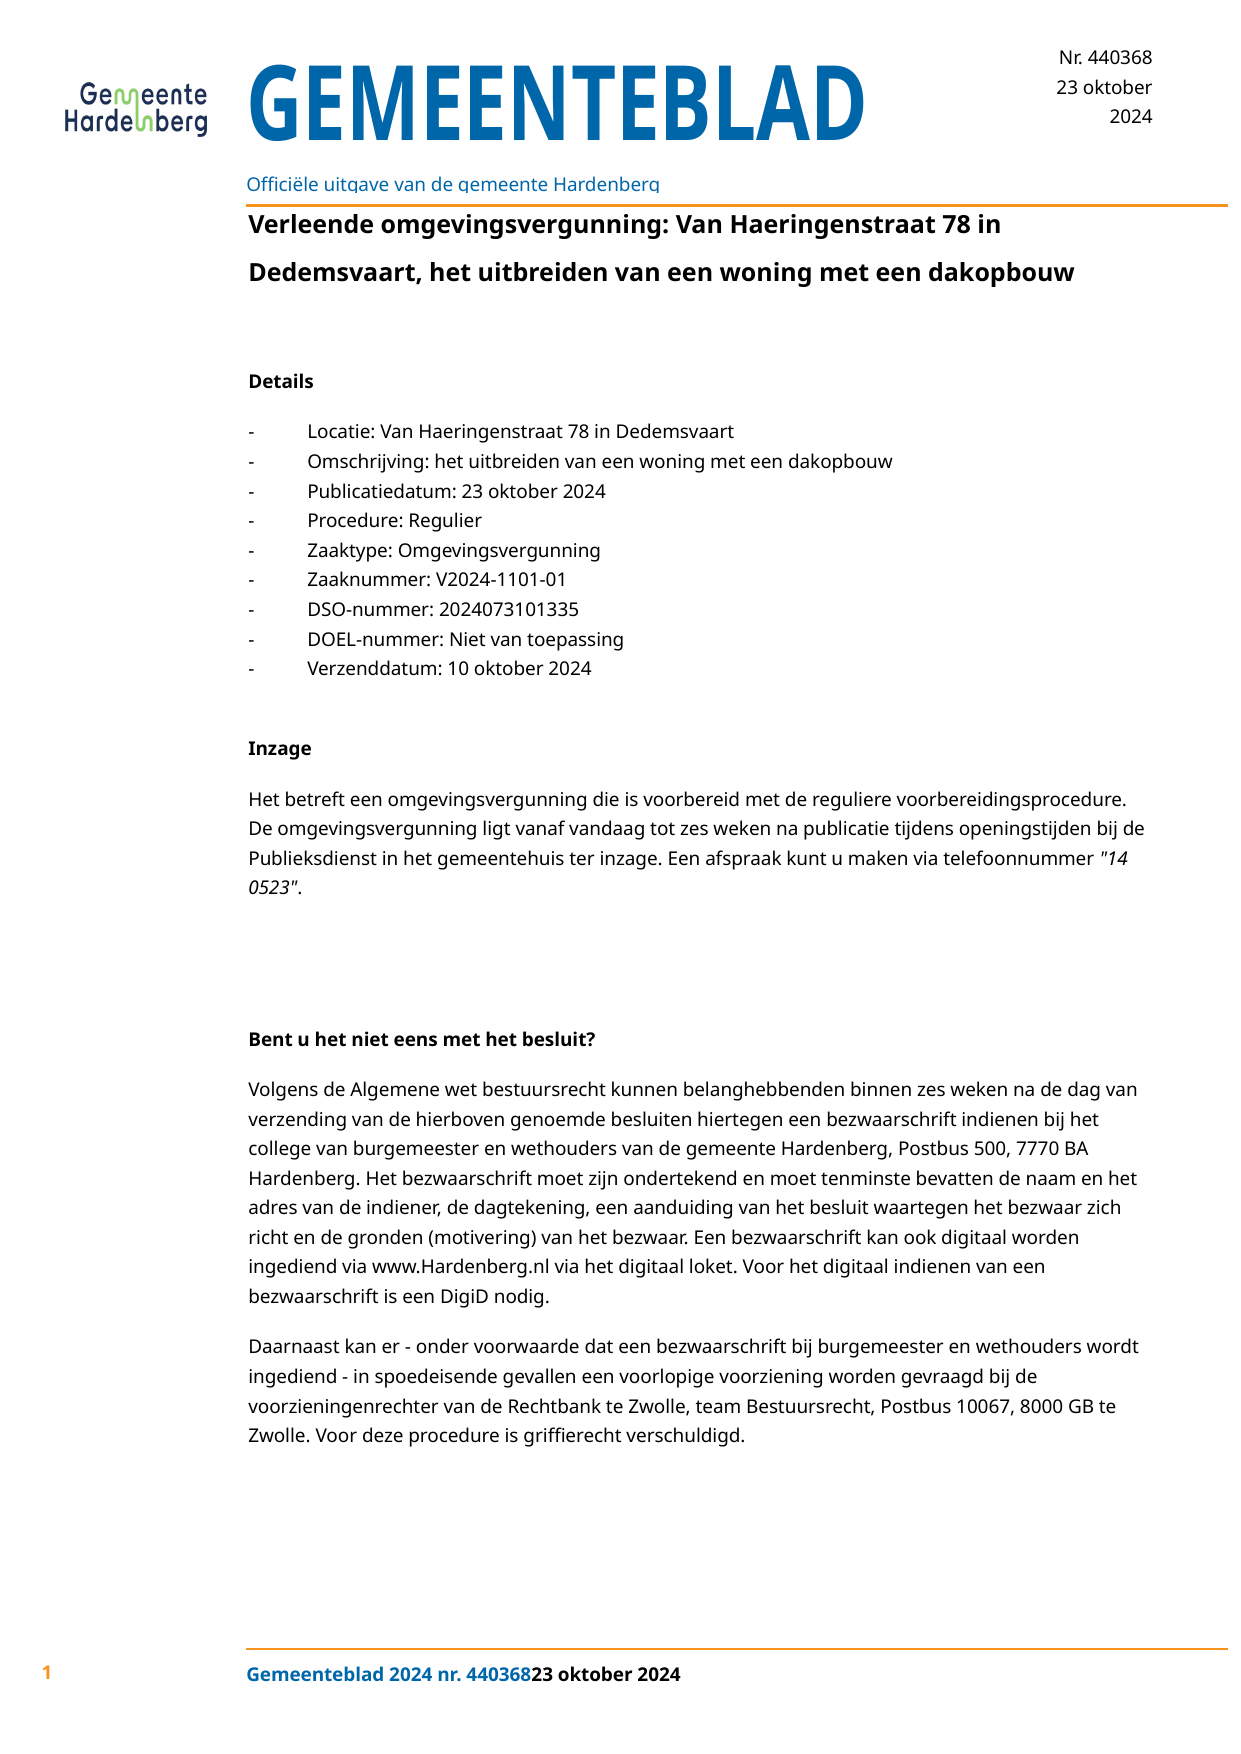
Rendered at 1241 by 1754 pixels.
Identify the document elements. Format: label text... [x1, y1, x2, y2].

list Omschrijving: het uitbreiden van een woning met een dakopbouw [248, 448, 1152, 474]
text Het betreft een omgevingsvergunning die is voorbereid met de reguliere voorbereidingsprocedure. De omgevingsvergunning ligt vanaf vandaag tot zes weken na publicatie tijdens openingstijden bij de Publieksdienst in het gemeentehuis ter inzage. Een afspraak kunt u maken via telefoonnummer "14 0523". [248, 786, 1152, 900]
text Daarnaast kan er - onder voorwaarde dat een bezwaarschrift bij burgemeester en wethouders wordt ingediend - in spoedeisende gevallen een voorlopige voorziening worden gevraagd bij de voorzieningenrechter van de Rechtbank te Zwolle, team Bestuursrecht, Postbus 10067, 8000 GB te Zwolle. Voor deze procedure is griffierecht verschuldigd. [248, 1334, 1152, 1448]
text Volgens de Algemene wet bestuursrecht kunnen belanghebbenden binnen zes weken na de dag van verzending van de hierboven genoemde besluiten hiertegen een bezwaarschrift indienen bij het college van burgemeester en wethouders van de gemeente Hardenberg, Postbus 500, 7770 BA Hardenberg. Het bezwaarschrift moet zijn ondertekend en moet tenminste bevatten de naam en het adres van de indiener, de dagtekening, een aanduiding van het besluit waartegen het bezwaar zich richt en de gronden (motivering) van het bezwaar. Een bezwaarschrift kan ook digitaal worden ingediend via www.Hardenberg.nl via het digitaal loket. Voor het digitaal indienen van een bezwaarschrift is een DigiD nodig. [248, 1076, 1152, 1309]
list DSO-nummer: 2024073101335 [248, 596, 1152, 622]
list Zaaknummer: V2024-1101-01 [248, 567, 1152, 592]
list Procedure: Regulier [248, 507, 1152, 533]
text Inzage [248, 735, 1152, 761]
picture [41, 47, 231, 172]
text Bent u het niet eens met het besluit? [248, 1026, 1152, 1052]
list DOEL-nummer: Niet van toepassing [248, 626, 1152, 652]
list Publicatiedatum: 23 oktober 2024 [248, 478, 1152, 504]
list Locatie: Van Haeringenstraat 78 in Dedemsvaart [248, 419, 1152, 444]
text Verleende omgevingsvergunning: Van Haeringenstraat 78 in Dedemsvaart, het uitbreiden van een woning met een dakopbouw [248, 207, 1152, 288]
list Verzenddatum: 10 oktober 2024 [248, 655, 1152, 681]
text Details [248, 368, 1152, 394]
list Zaaktype: Omgevingsvergunning [248, 537, 1152, 563]
